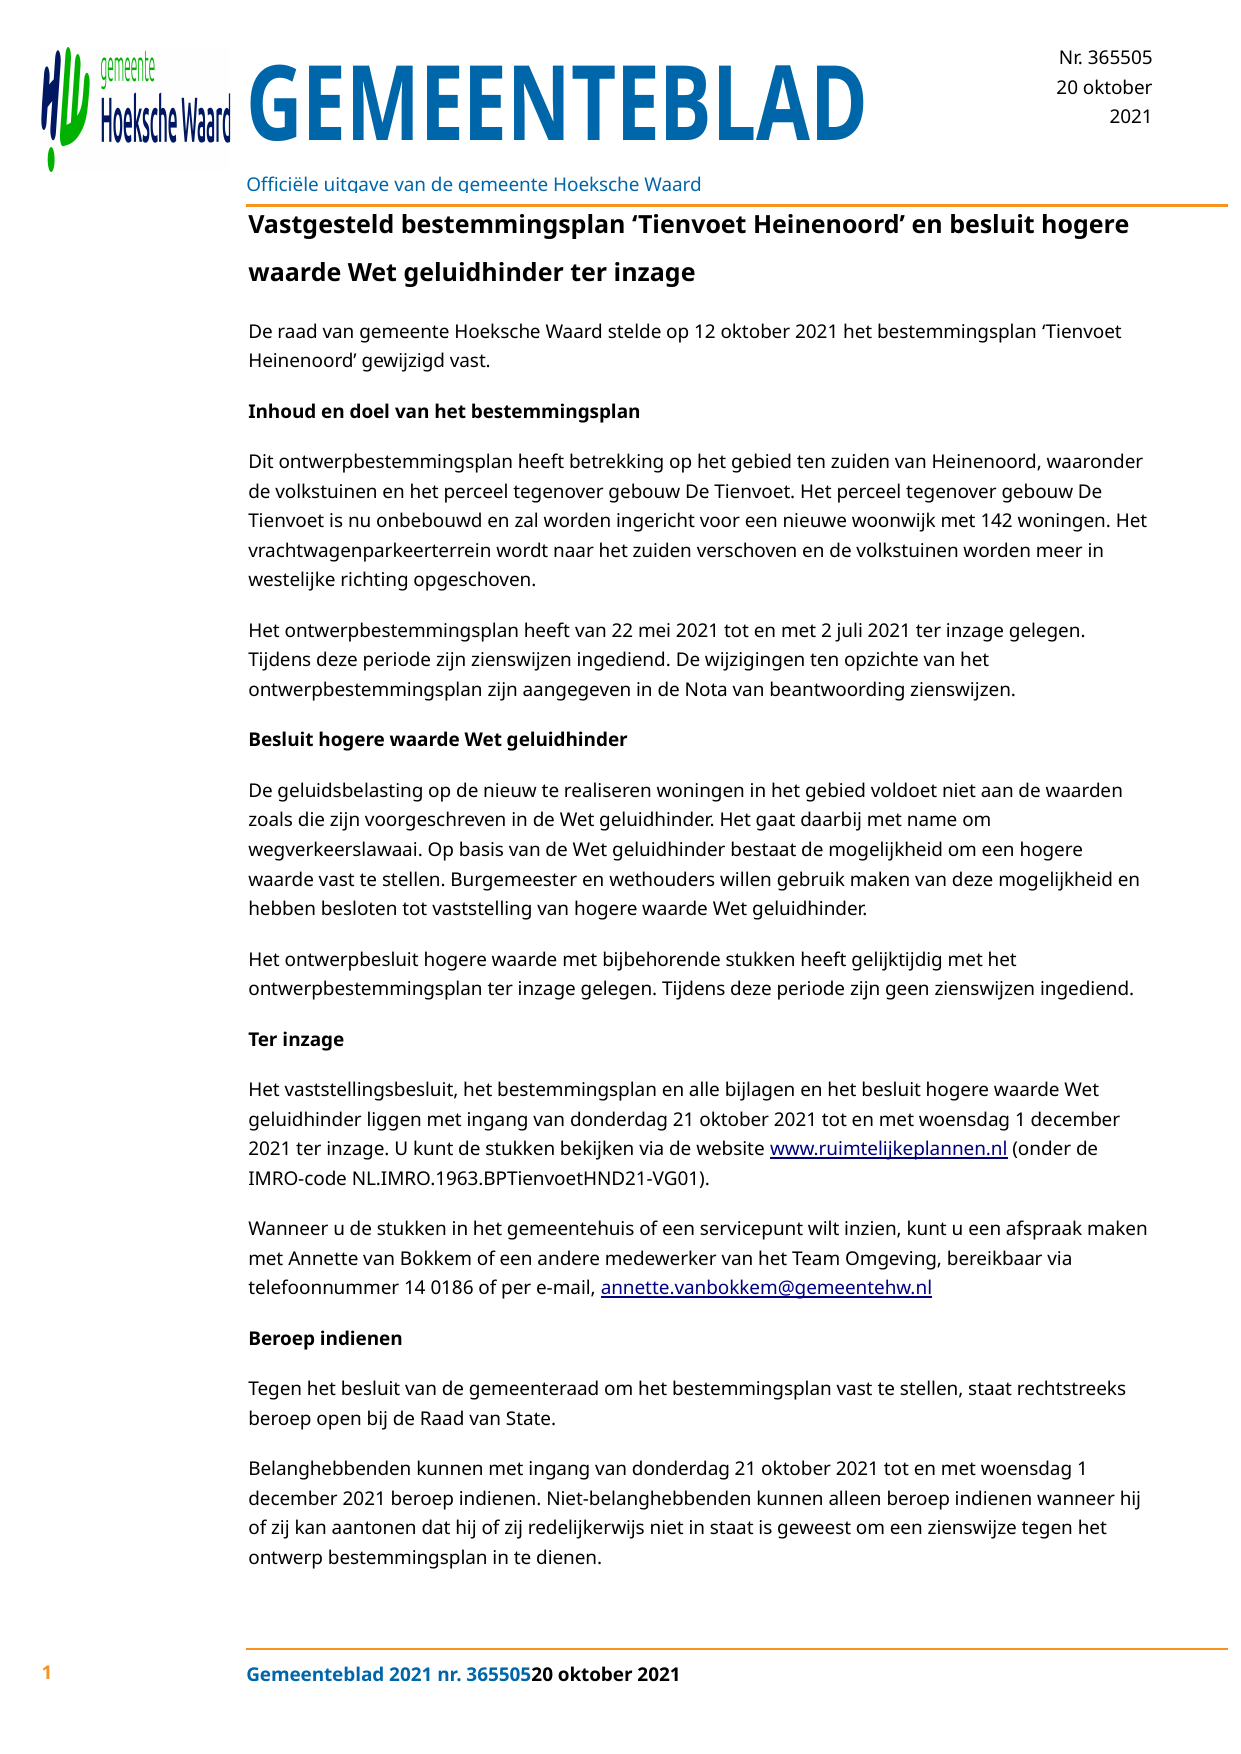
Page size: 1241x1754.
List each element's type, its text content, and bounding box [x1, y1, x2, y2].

text Wanneer u de stukken in het gemeentehuis of een servicepunt wilt inzien, kunt u een afspraak maken met Annette van Bokkem of een andere medewerker van het Team Omgeving, bereikbaar via telefoonnummer 14 0186 of per e-mail, annette.vanbokkem@gemeentehw.nl [248, 1215, 1152, 1300]
text Het vaststellingsbesluit, het bestemmingsplan en alle bijlagen en het besluit hogere waarde Wet geluidhinder liggen met ingang van donderdag 21 oktober 2021 tot en met woensdag 1 december 2021 ter inzage. U kunt de stukken bekijken via de website www.ruimtelijkeplannen.nl (onder de IMRO-code NL.IMRO.1963.BPTienvoetHND21-VG01). [248, 1076, 1152, 1191]
picture [41, 47, 231, 172]
text Het ontwerpbestemmingsplan heeft van 22 mei 2021 tot en met 2 juli 2021 ter inzage gelegen. Tijdens deze periode zijn zienswijzen ingediend. De wijzigingen ten opzichte van het ontwerpbestemmingsplan zijn aangegeven in de Nota van beantwoording zienswijzen. [248, 617, 1152, 702]
text Vastgesteld bestemmingsplan ‘Tienvoet Heinenoord’ en besluit hogere waarde Wet geluidhinder ter inzage [248, 207, 1152, 288]
text Tegen het besluit van de gemeenteraad om het bestemmingsplan vast te stellen, staat rechtstreeks beroep open bij de Raad van State. [248, 1375, 1152, 1431]
text Ter inzage [248, 1026, 1152, 1052]
text Dit ontwerpbestemmingsplan heeft betrekking op het gebied ten zuiden van Heinenoord, waaronder de volkstuinen en het perceel tegenover gebouw De Tienvoet. Het perceel tegenover gebouw De Tienvoet is nu onbebouwd en zal worden ingericht voor een nieuwe woonwijk met 142 woningen. Het vrachtwagenparkeerterrein wordt naar het zuiden verschoven en de volkstuinen worden meer in westelijke richting opgeschoven. [248, 448, 1152, 592]
text Het ontwerpbesluit hogere waarde met bijbehorende stukken heeft gelijktijdig met het ontwerpbestemmingsplan ter inzage gelegen. Tijdens deze periode zijn geen zienswijzen ingediend. [248, 946, 1152, 1001]
text Besluit hogere waarde Wet geluidhinder [248, 727, 1152, 752]
text De geluidsbelasting op de nieuw te realiseren woningen in het gebied voldoet niet aan de waarden zoals die zijn voorgeschreven in de Wet geluidhinder. Het gaat daarbij met name om wegverkeerslawaai. Op basis van de Wet geluidhinder bestaat de mogelijkheid om een hogere waarde vast te stellen. Burgemeester en wethouders willen gebruik maken van deze mogelijkheid en hebben besloten tot vaststelling van hogere waarde Wet geluidhinder. [248, 777, 1152, 921]
text Inhoud en doel van het bestemmingsplan [248, 398, 1152, 424]
text Beroep indienen [248, 1325, 1152, 1351]
text De raad van gemeente Hoeksche Waard stelde op 12 oktober 2021 het bestemmingsplan ‘Tienvoet Heinenoord’ gewijzigd vast. [248, 318, 1152, 373]
text Belanghebbenden kunnen met ingang van donderdag 21 oktober 2021 tot en met woensdag 1 december 2021 beroep indienen. Niet-belanghebbenden kunnen alleen beroep indienen wanneer hij of zij kan aantonen dat hij of zij redelijkerwijs niet in staat is geweest om een zienswijze tegen het ontwerp bestemmingsplan in te dienen. [248, 1455, 1152, 1570]
